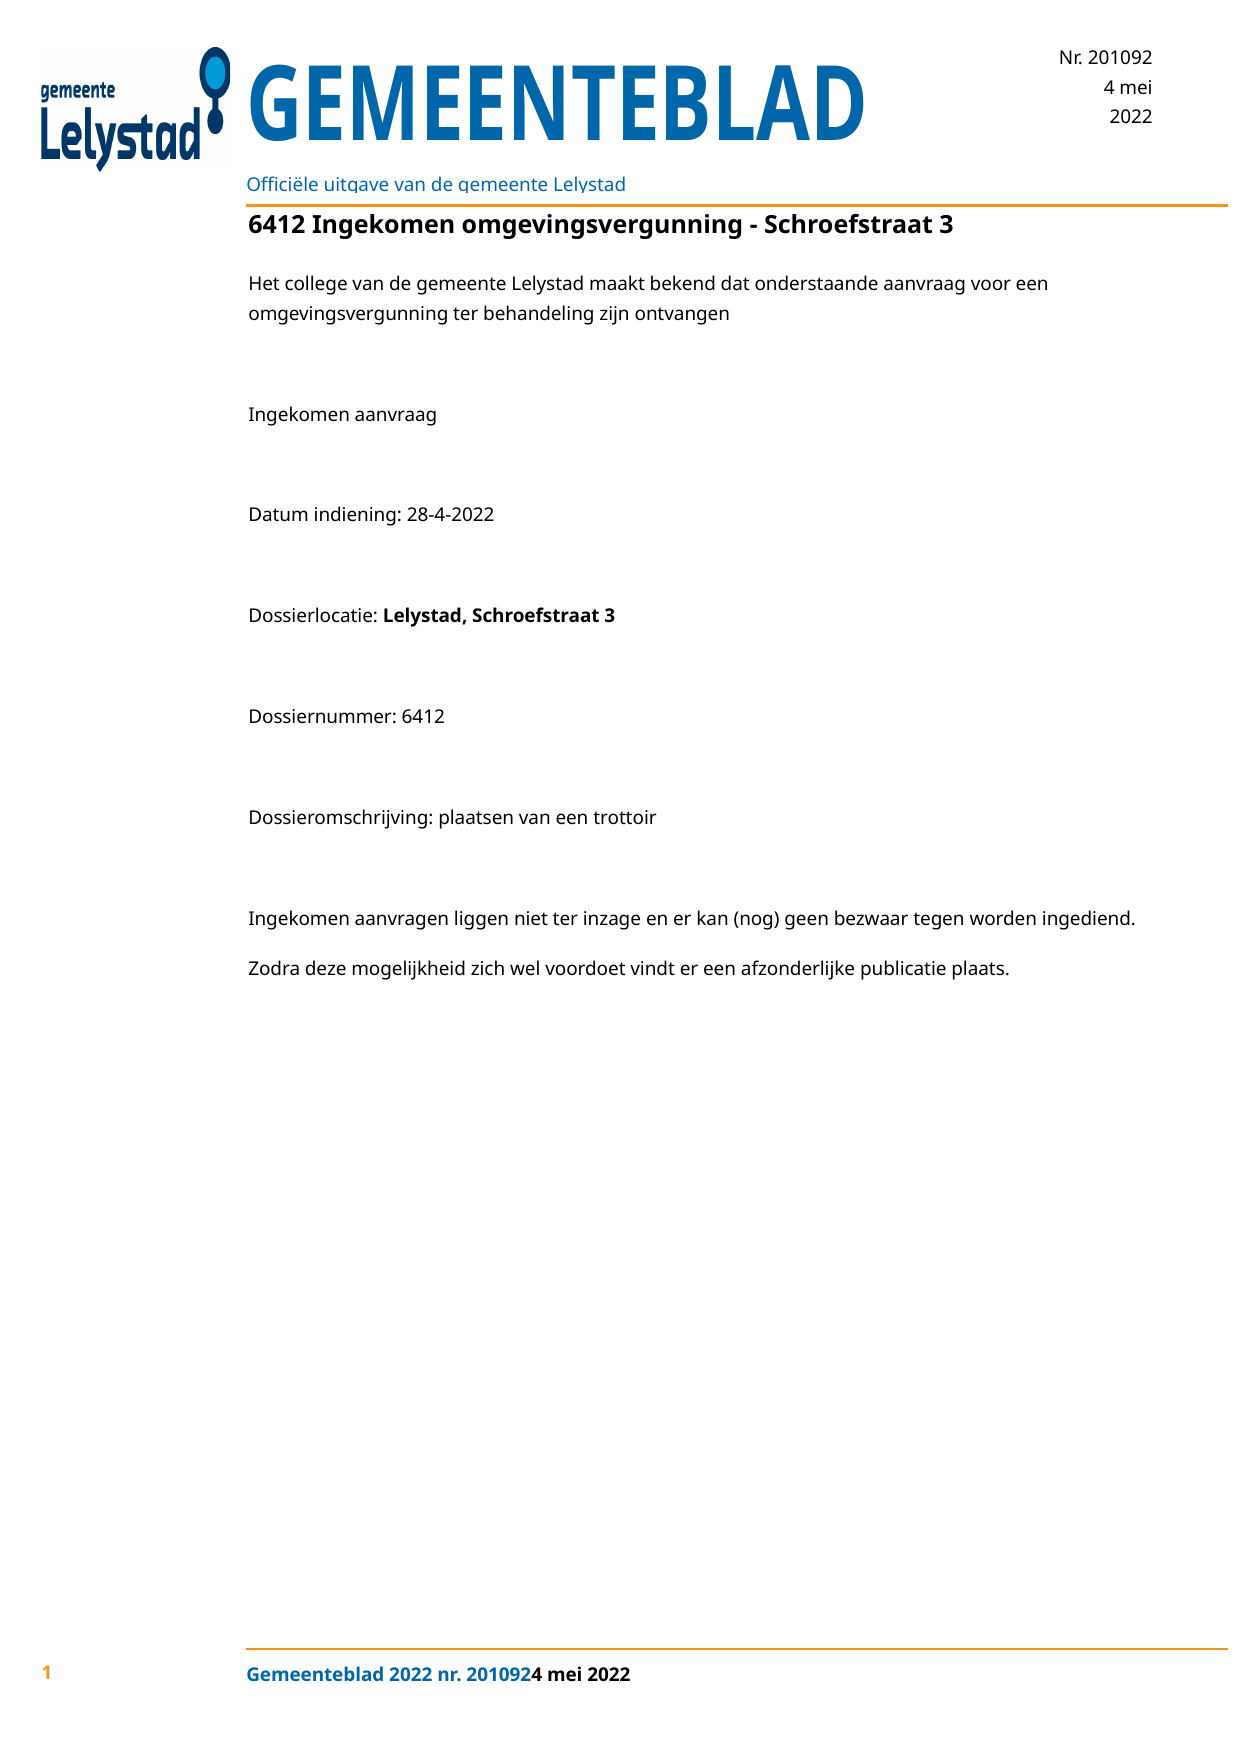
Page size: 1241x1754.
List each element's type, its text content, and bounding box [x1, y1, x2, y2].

text Dossierlocatie: Lelystad, Schroefstraat 3 [248, 602, 1152, 628]
picture [41, 47, 231, 172]
text Ingekomen aanvragen liggen niet ter inzage en er kan (nog) geen bezwaar tegen worden ingediend. [248, 905, 1152, 931]
text 6412 Ingekomen omgevingsvergunning - Schroefstraat 3 [248, 207, 1152, 241]
text Datum indiening: 28-4-2022 [248, 502, 1152, 527]
text Het college van de gemeente Lelystad maakt bekend dat onderstaande aanvraag voor een omgevingsvergunning ter behandeling zijn ontvangen [248, 270, 1152, 326]
text Dossiernummer: 6412 [248, 703, 1152, 729]
text Dossieromschrijving: plaatsen van een trottoir [248, 804, 1152, 830]
text Zodra deze mogelijkheid zich wel voordoet vindt er een afzonderlijke publicatie plaats. [248, 955, 1152, 981]
text Ingekomen aanvraag [248, 401, 1152, 426]
